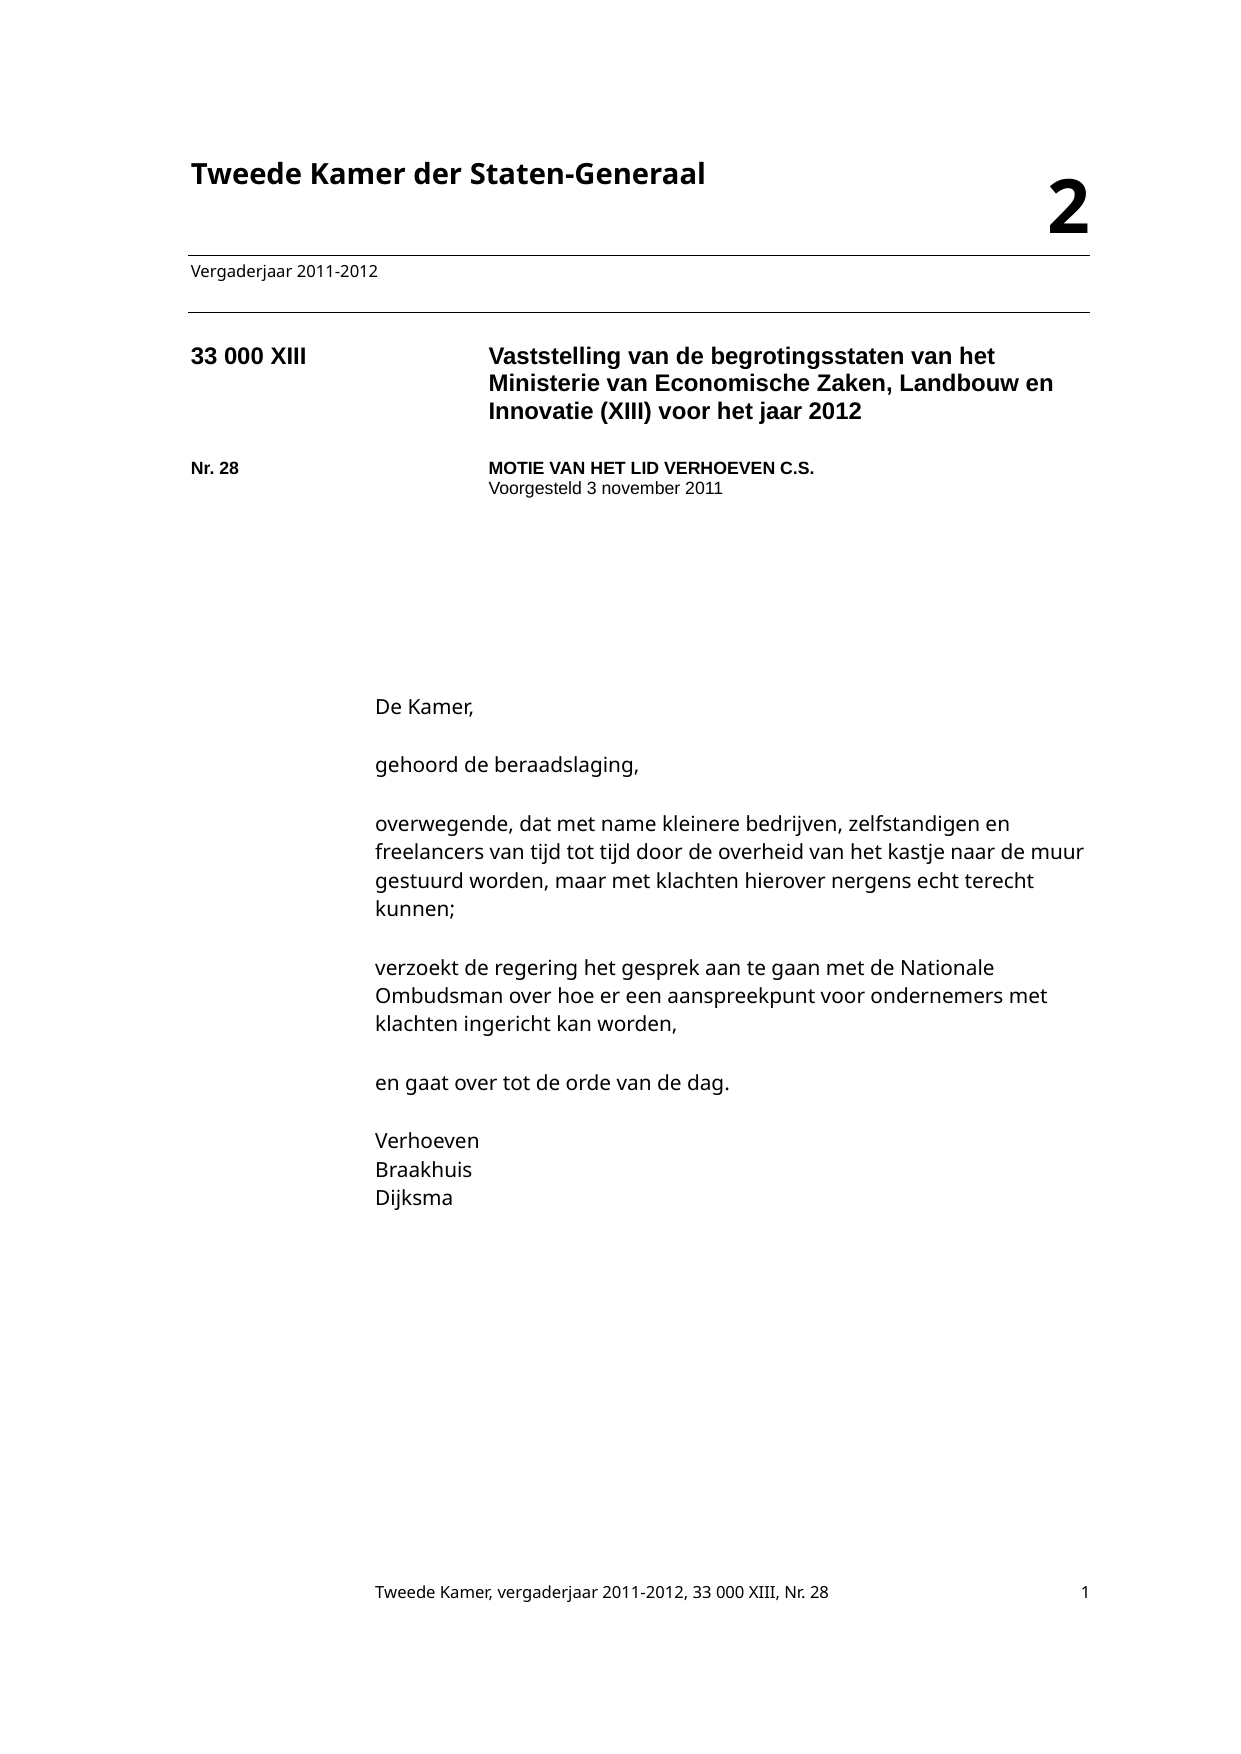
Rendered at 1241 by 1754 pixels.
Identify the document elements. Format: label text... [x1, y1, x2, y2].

text en gaat over tot de orde van de dag. [375, 1068, 1090, 1096]
table_cell [485, 256, 1090, 312]
text gehoord de beraadslaging, [375, 751, 1090, 779]
text Verhoeven [375, 1126, 1090, 1155]
table_header 2 [910, 150, 1090, 255]
table_cell MOTIE VAN HET LID VERHOEVEN C.S. Voorgesteld 3 november 2011 [485, 455, 1090, 573]
text verzoekt de regering het gesprek aan te gaan met de Nationale Ombudsman over hoe er een aanspreekpunt voor ondernemers met klachten ingericht kan worden, [375, 953, 1090, 1038]
table_cell 33 000 XIII [188, 339, 485, 454]
table_cell Nr. 28 [188, 455, 485, 573]
table_cell [485, 313, 1090, 339]
text De Kamer, [375, 692, 1090, 721]
text overwegende, dat met name kleinere bedrijven, zelfstandigen en freelancers van tijd tot tijd door de overheid van het kastje naar de muur gestuurd worden, maar met klachten hierover nergens echt terecht kunnen; [375, 809, 1090, 923]
table_cell [188, 313, 485, 339]
text Braakhuis [375, 1155, 1090, 1183]
table_cell Vergaderjaar 2011-2012 [188, 256, 485, 312]
text Dijksma [375, 1183, 1090, 1212]
table_header Tweede Kamer der Staten-Generaal [188, 150, 909, 255]
table_cell Vaststelling van de begrotingsstaten van het Ministerie van Economische Zaken, Landbouw en Innovatie (XIII) voor het jaar 2012 [485, 339, 1090, 454]
